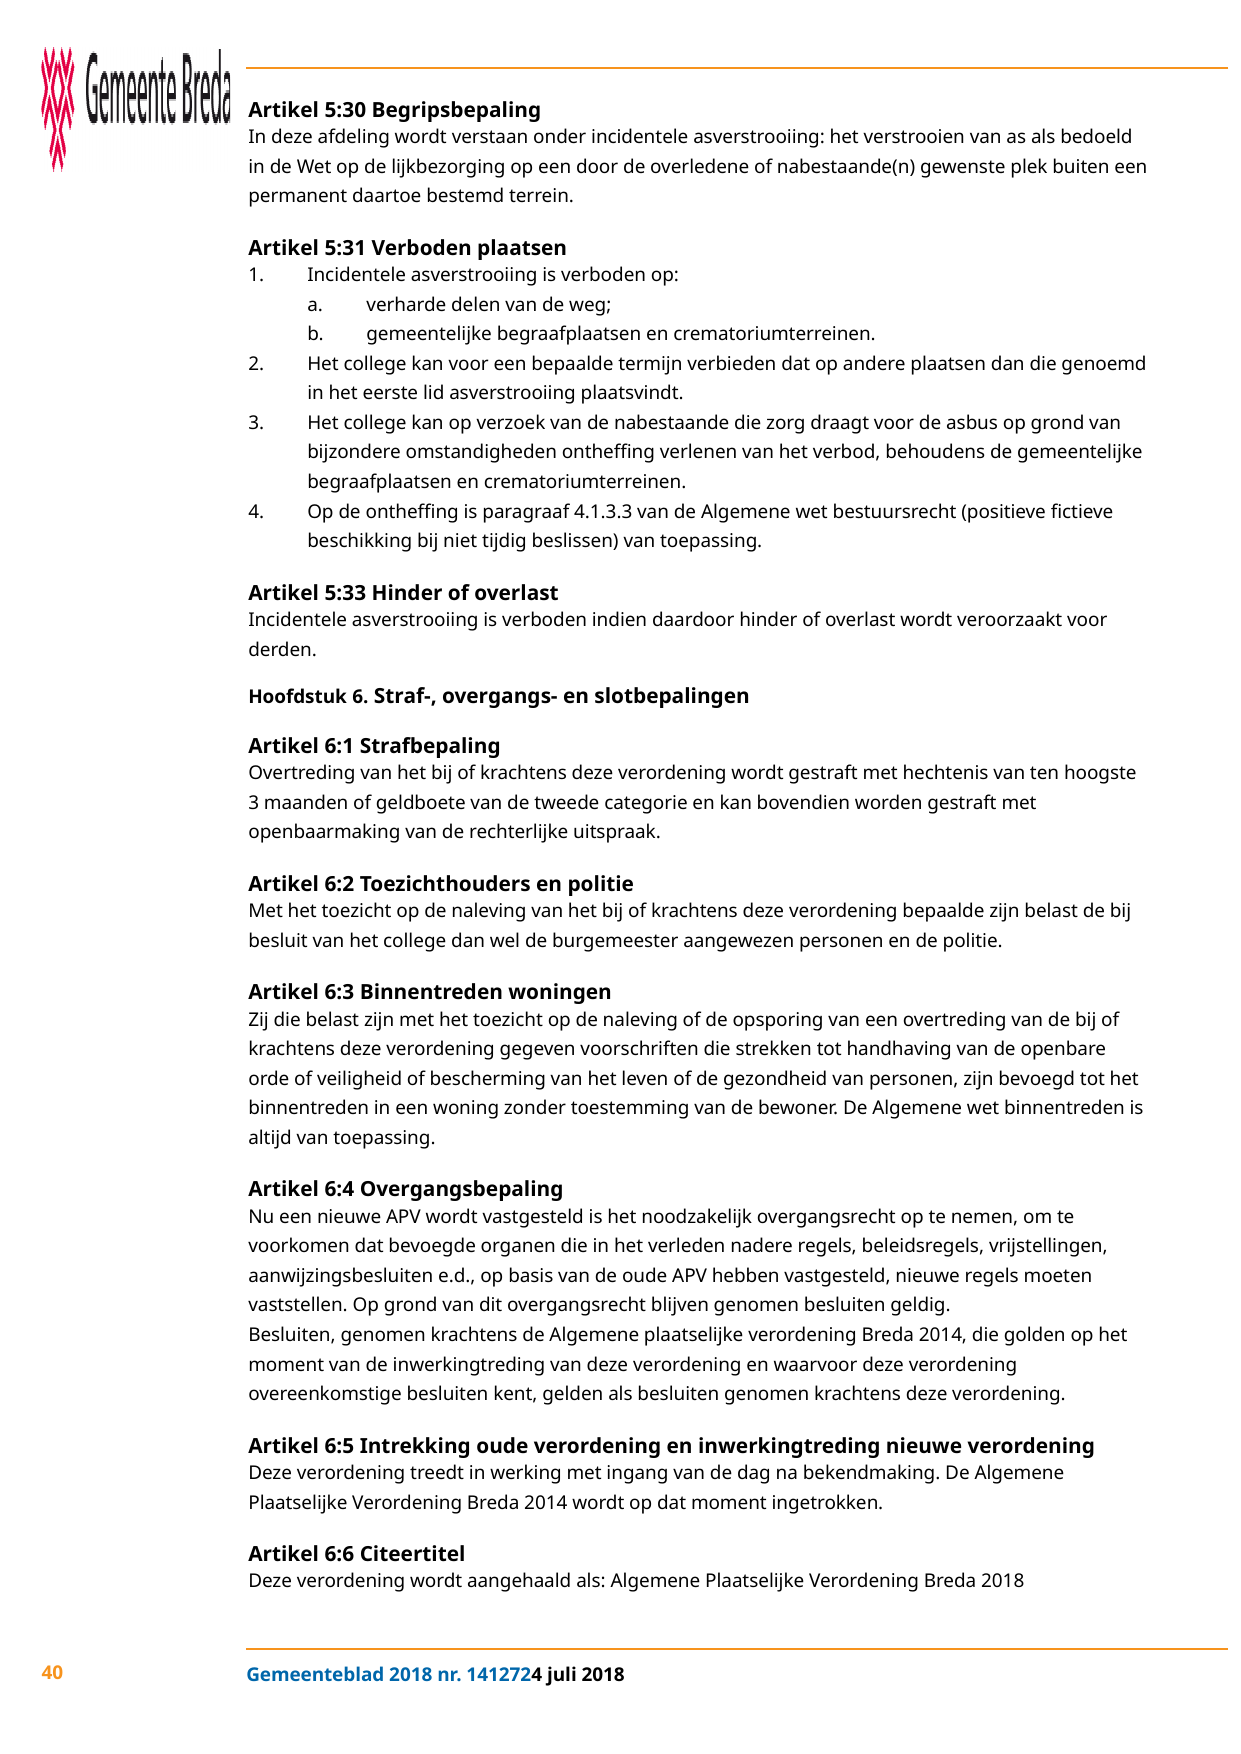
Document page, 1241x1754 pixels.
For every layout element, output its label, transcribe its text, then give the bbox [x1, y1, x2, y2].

text Artikel 6:3 Binnentreden woningen [248, 977, 1152, 1006]
list gemeentelijke begraafplaatsen en crematoriumterreinen. [307, 320, 1152, 346]
list Het college kan op verzoek van de nabestaande die zorg draagt voor de asbus op grond van bijzondere omstandigheden ontheffing verlenen van het verbod, behoudens de gemeentelijke begraafplaatsen en crematoriumterreinen. [248, 409, 1152, 494]
list Het college kan voor een bepaalde termijn verbieden dat op andere plaatsen dan die genoemd in het eerste lid asverstrooiing plaatsvindt. [248, 350, 1152, 405]
text Artikel 6:5 Intrekking oude verordening en inwerkingtreding nieuwe verordening [248, 1431, 1152, 1459]
text Deze verordening wordt aangehaald als: Algemene Plaatselijke Verordening Breda 2018 [248, 1568, 1152, 1593]
text Artikel 6:2 Toezichthouders en politie [248, 869, 1152, 897]
text Zij die belast zijn met het toezicht op de naleving of de opsporing van een overtreding van de bij of krachtens deze verordening gegeven voorschriften die strekken tot handhaving van de openbare orde of veiligheid of bescherming van het leven of de gezondheid van personen, zijn bevoegd tot het binnentreden in een woning zonder toestemming van de bewoner. De Algemene wet binnentreden is altijd van toepassing. [248, 1006, 1152, 1150]
text Artikel 5:33 Hinder of overlast [248, 578, 1152, 606]
text Artikel 5:31 Verboden plaatsen [248, 233, 1152, 261]
text Met het toezicht op de naleving van het bij of krachtens deze verordening bepaalde zijn belast de bij besluit van het college dan wel de burgemeester aangewezen personen en de politie. [248, 897, 1152, 953]
text Deze verordening treedt in werking met ingang van de dag na bekendmaking. De Algemene Plaatselijke Verordening Breda 2014 wordt op dat moment ingetrokken. [248, 1459, 1152, 1514]
text Besluiten, genomen krachtens de Algemene plaatselijke verordening Breda 2014, die golden op het moment van de inwerkingtreding van deze verordening en waarvoor deze verordening overeenkomstige besluiten kent, gelden als besluiten genomen krachtens deze verordening. [248, 1321, 1152, 1406]
list Incidentele asverstrooiing is verboden op: [248, 261, 1152, 287]
text Artikel 5:30 Begripsbepaling [248, 95, 1152, 123]
list verharde delen van de weg; [307, 291, 1152, 317]
text In deze afdeling wordt verstaan onder incidentele asverstrooiing: het verstrooien van as als bedoeld in de Wet op de lijkbezorging op een door de overledene of nabestaande(n) gewenste plek buiten een permanent daartoe bestemd terrein. [248, 123, 1152, 208]
list Op de ontheffing is paragraaf 4.1.3.3 van de Algemene wet bestuursrecht (positieve fictieve beschikking bij niet tijdig beslissen) van toepassing. [248, 498, 1152, 553]
text Artikel 6:6 Citeertitel [248, 1539, 1152, 1568]
text Incidentele asverstrooiing is verboden indien daardoor hinder of overlast wordt veroorzaakt voor derden. [248, 606, 1152, 662]
text Hoofdstuk 6. Straf-, overgangs- en slotbepalingen [248, 682, 1152, 710]
text Nu een nieuwe APV wordt vastgesteld is het noodzakelijk overgangsrecht op te nemen, om te voorkomen dat bevoegde organen die in het verleden nadere regels, beleidsregels, vrijstellingen, aanwijzingsbesluiten e.d., op basis van de oude APV hebben vastgesteld, nieuwe regels moeten vaststellen. Op grond van dit overgangsrecht blijven genomen besluiten geldig. [248, 1203, 1152, 1317]
text Artikel 6:4 Overgangsbepaling [248, 1174, 1152, 1203]
picture [41, 47, 231, 172]
text Artikel 6:1 Strafbepaling [248, 731, 1152, 759]
text Overtreding van het bij of krachtens deze verordening wordt gestraft met hechtenis van ten hoogste 3 maanden of geldboete van de tweede categorie en kan bovendien worden gestraft met openbaarmaking van de rechterlijke uitspraak. [248, 759, 1152, 844]
